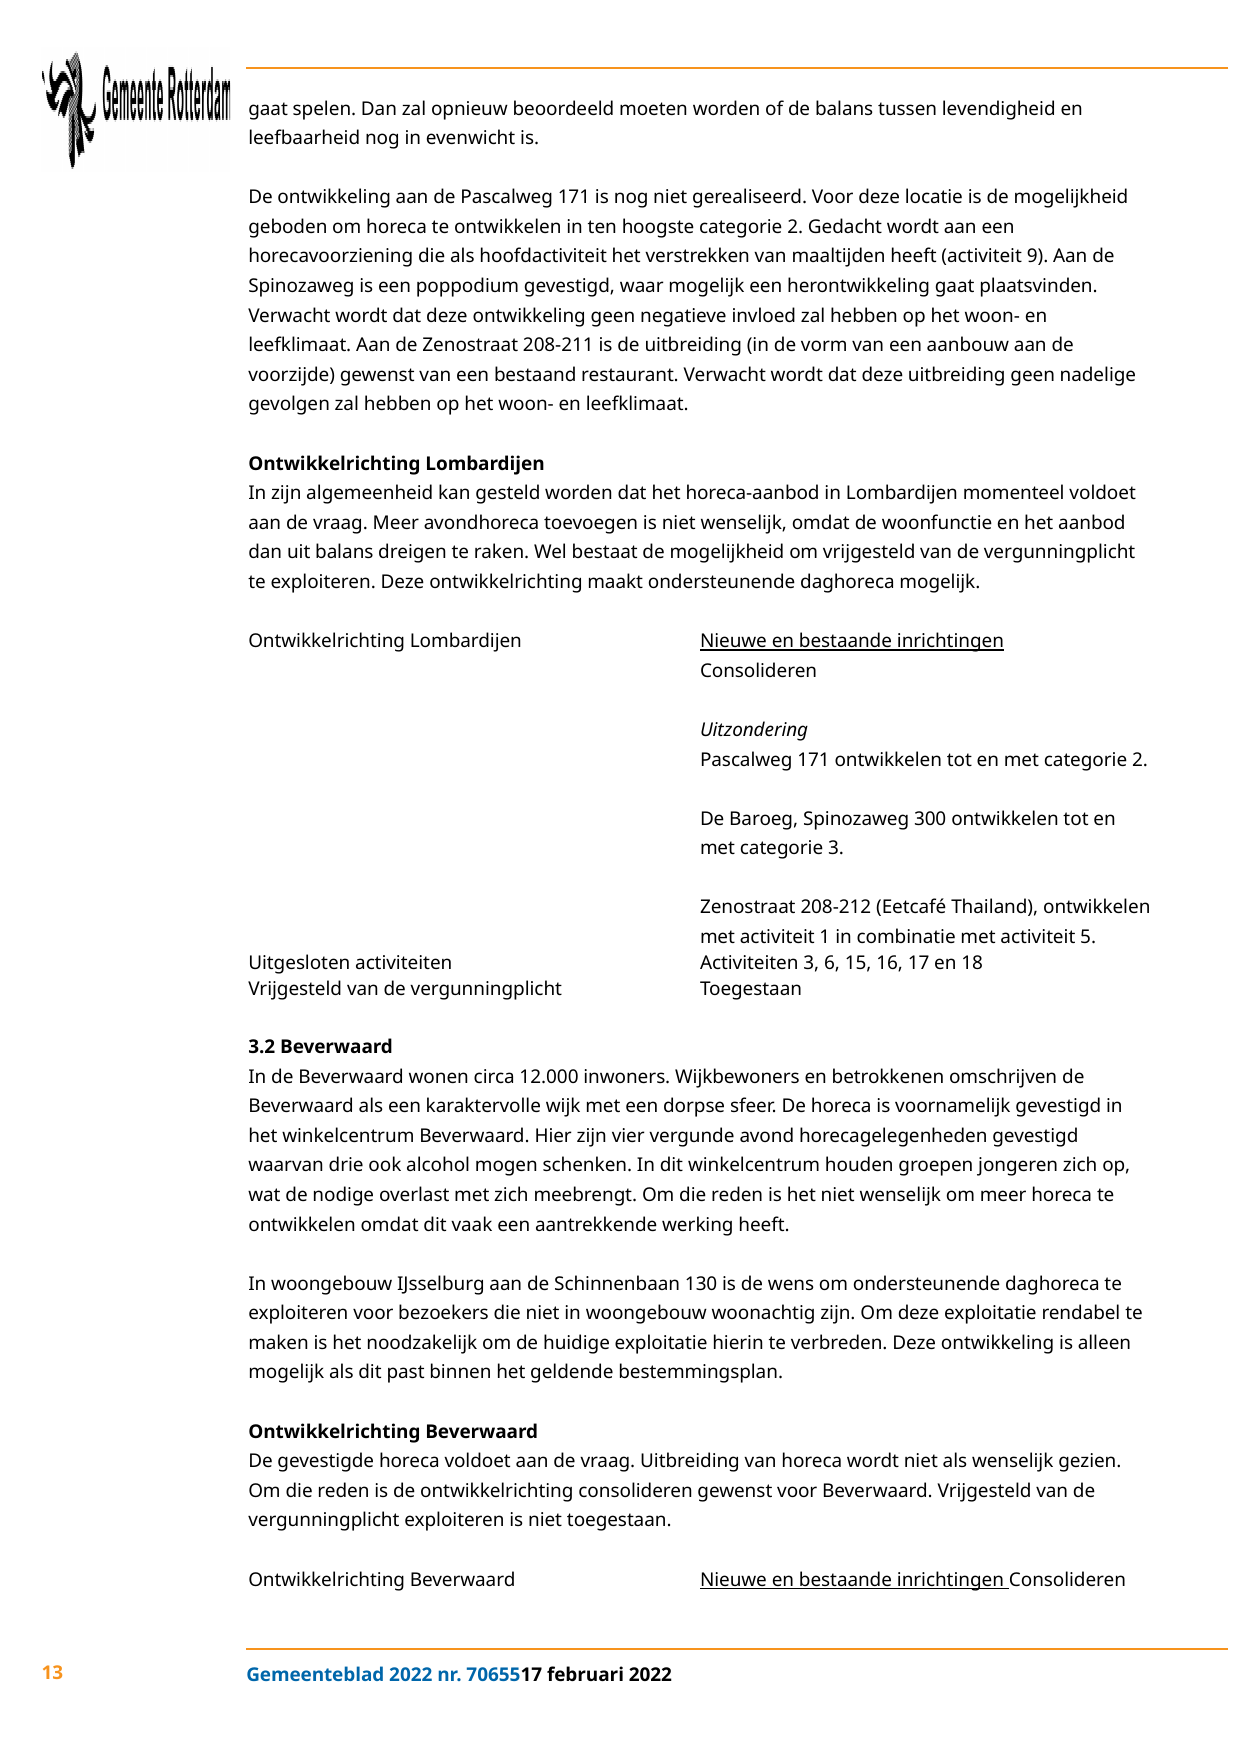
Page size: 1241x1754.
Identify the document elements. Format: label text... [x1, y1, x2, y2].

text In woongebouw IJsselburg aan de Schinnenbaan 130 is de wens om ondersteunende daghoreca te exploiteren voor bezoekers die niet in woongebouw woonachtig zijn. Om deze exploitatie rendabel te maken is het noodzakelijk om de huidige exploitatie hierin te verbreden. Deze ontwikkeling is alleen mogelijk als dit past binnen het geldende bestemmingsplan. [248, 1270, 1152, 1384]
text De gevestigde horeca voldoet aan de vraag. Uitbreiding van horeca wordt niet als wenselijk gezien. Om die reden is de ontwikkelrichting consolideren gewenst voor Beverwaard. Vrijgesteld van de vergunningplicht exploiteren is niet toegestaan. [248, 1447, 1152, 1532]
text gaat spelen. Dan zal opnieuw beoordeeld moeten worden of de balans tussen levendigheid en leefbaarheid nog in evenwicht is. [248, 95, 1152, 150]
text In zijn algemeenheid kan gesteld worden dat het horeca-aanbod in Lombardijen momenteel voldoet aan de vraag. Meer avondhoreca toevoegen is niet wenselijk, omdat de woonfunctie en het aanbod dan uit balans dreigen te raken. Wel bestaat de mogelijkheid om vrijgesteld van de vergunningplicht te exploiteren. Deze ontwikkelrichting maakt ondersteunende daghoreca mogelijk. [248, 479, 1152, 594]
text In de Beverwaard wonen circa 12.000 inwoners. Wijkbewoners en betrokkenen omschrijven de Beverwaard als een karaktervolle wijk met een dorpse sfeer. De horeca is voornamelijk gevestigd in het winkelcentrum Beverwaard. Hier zijn vier vergunde avond horecagelegenheden gevestigd waarvan drie ook alcohol mogen schenken. In dit winkelcentrum houden groepen jongeren zich op, wat de nodige overlast met zich meebrengt. Om die reden is het niet wenselijk om meer horeca te ontwikkelen omdat dit vaak een aantrekkende werking heeft. [248, 1063, 1152, 1236]
text 3.2 Beverwaard [248, 1033, 1152, 1059]
text Ontwikkelrichting Lombardijen [248, 450, 1152, 476]
table_cell Toegestaan [700, 975, 1152, 1000]
table_cell Uitgesloten activiteiten [248, 949, 700, 975]
table_header Nieuwe en bestaande inrichtingen Consolideren [700, 1566, 1152, 1592]
text De ontwikkeling aan de Pascalweg 171 is nog niet gerealiseerd. Voor deze locatie is de mogelijkheid geboden om horeca te ontwikkelen in ten hoogste categorie 2. Gedacht wordt aan een horecavoorziening die als hoofdactiviteit het verstrekken van maaltijden heeft (activiteit 9). Aan de Spinozaweg is een poppodium gevestigd, waar mogelijk een herontwikkeling gaat plaatsvinden. Verwacht wordt dat deze ontwikkeling geen negatieve invloed zal hebben op het woon- en leefklimaat. Aan de Zenostraat 208-211 is de uitbreiding (in de vorm van een aanbouw aan de voorzijde) gewenst van een bestaand restaurant. Verwacht wordt dat deze uitbreiding geen nadelige gevolgen zal hebben op het woon- en leefklimaat. [248, 183, 1152, 416]
table_header Ontwikkelrichting Beverwaard [248, 1566, 700, 1592]
text Ontwikkelrichting Beverwaard [248, 1418, 1152, 1443]
table_header Nieuwe en bestaande inrichtingen Consolideren Uitzondering Pascalweg 171 ontwikkelen tot en met categorie 2. De Baroeg, Spinozaweg 300 ontwikkelen tot en met categorie 3. Zenostraat 208-212 (Eetcafé Thailand), ontwikkelen met activiteit 1 in combinatie met activiteit 5. [700, 628, 1152, 949]
table_cell Vrijgesteld van de vergunningplicht [248, 975, 700, 1000]
table_cell Activiteiten 3, 6, 15, 16, 17 en 18 [700, 949, 1152, 975]
table_header Ontwikkelrichting Lombardijen [248, 628, 700, 949]
picture [41, 47, 231, 172]
